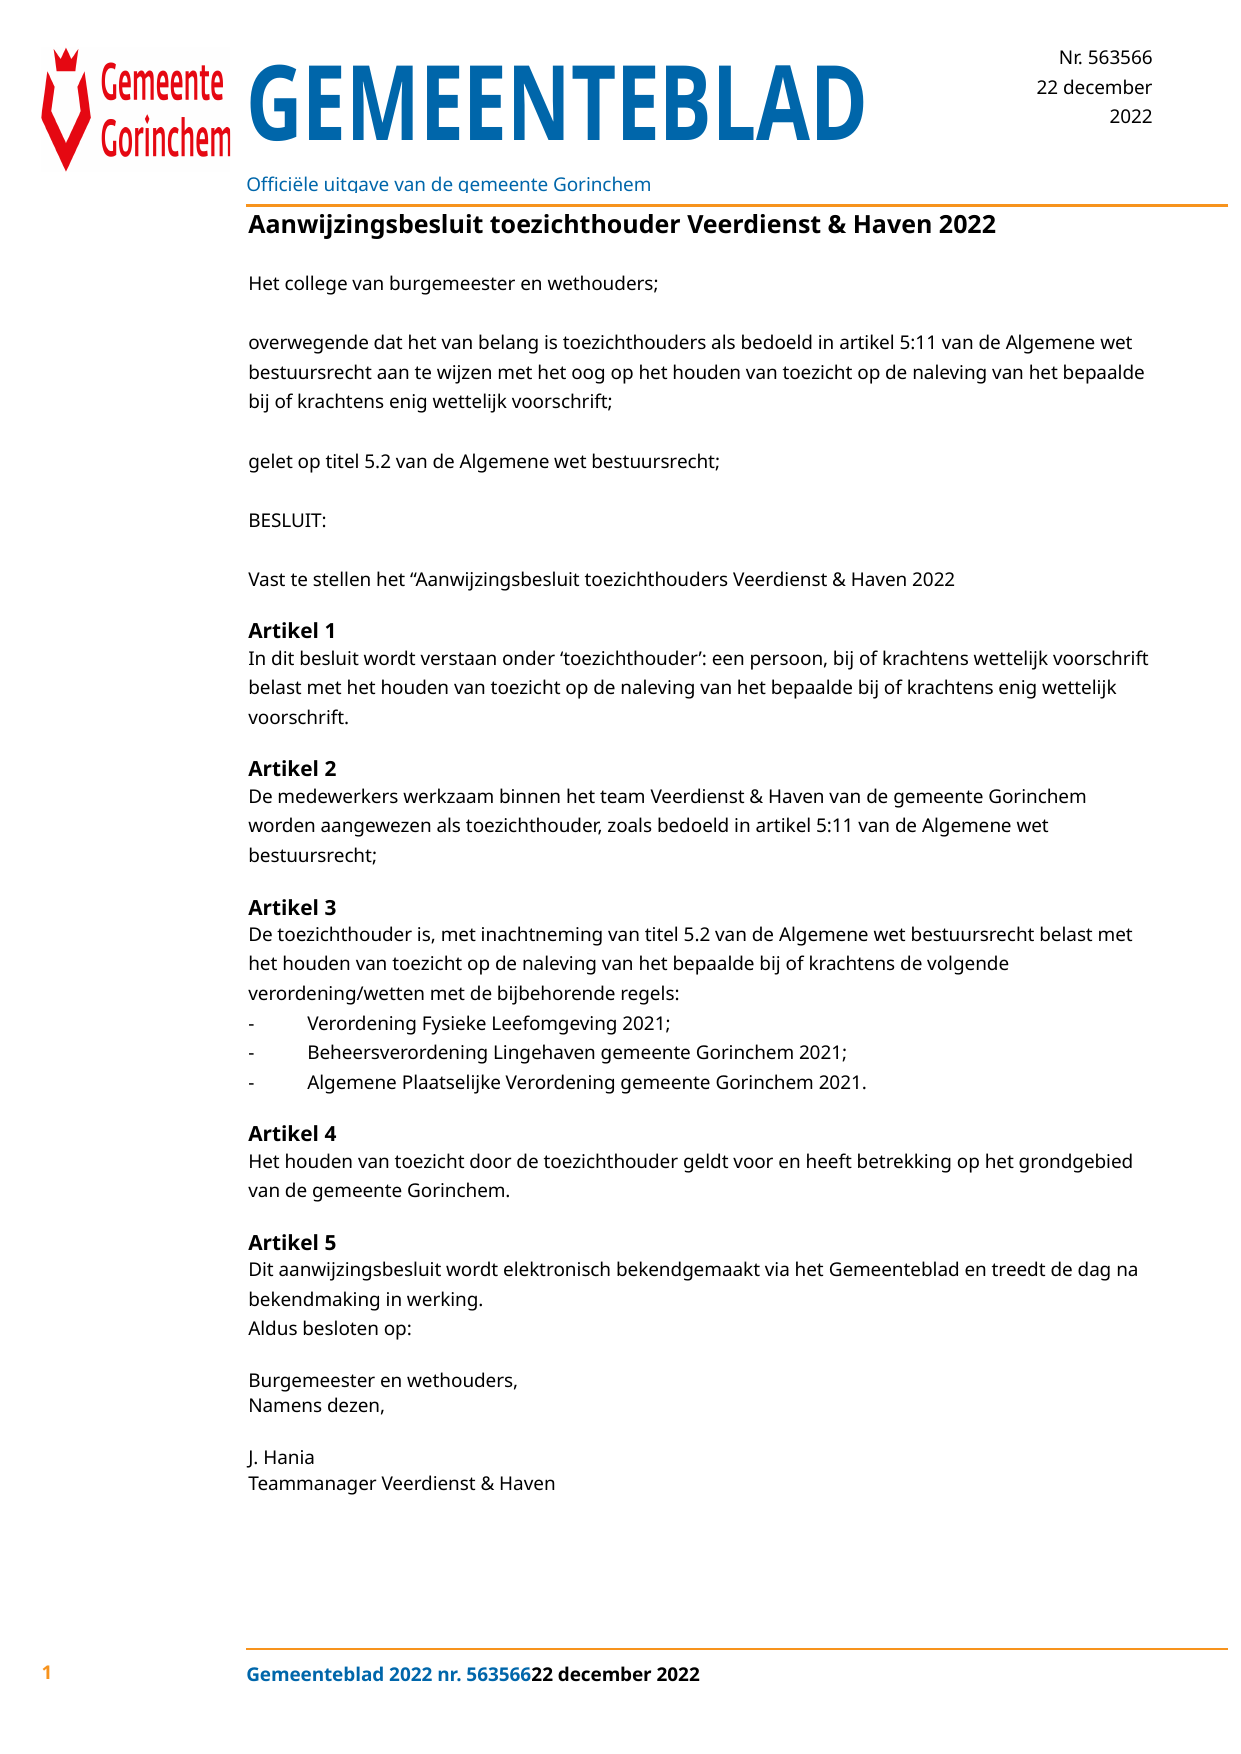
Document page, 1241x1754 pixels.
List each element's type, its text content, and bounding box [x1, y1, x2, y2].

text BESLUIT: [248, 507, 1152, 533]
text Dit aanwijzingsbesluit wordt elektronisch bekendgemaakt via het Gemeenteblad en treedt de dag na bekendmaking in werking. [248, 1256, 1152, 1312]
text Artikel 2 [248, 754, 1152, 783]
text J. Hania [248, 1444, 1152, 1470]
list Verordening Fysieke Leefomgeving 2021; [248, 1010, 1152, 1036]
list Algemene Plaatselijke Verordening gemeente Gorinchem 2021. [248, 1069, 1152, 1095]
text In dit besluit wordt verstaan onder ‘toezichthouder’: een persoon, bij of krachtens wettelijk voorschrift belast met het houden van toezicht op de naleving van het bepaalde bij of krachtens enig wettelijk voorschrift. [248, 645, 1152, 730]
text Vast te stellen het “Aanwijzingsbesluit toezichthouders Veerdienst & Haven 2022 [248, 566, 1152, 592]
list Beheersverordening Lingehaven gemeente Gorinchem 2021; [248, 1039, 1152, 1065]
text Aldus besloten op: [248, 1315, 1152, 1341]
text Namens dezen, [248, 1393, 1152, 1418]
text Aanwijzingsbesluit toezichthouder Veerdienst & Haven 2022 [248, 207, 1152, 241]
picture [41, 47, 231, 172]
text Teammanager Veerdienst & Haven [248, 1470, 1152, 1496]
text gelet op titel 5.2 van de Algemene wet bestuursrecht; [248, 448, 1152, 473]
text Artikel 5 [248, 1228, 1152, 1256]
text overwegende dat het van belang is toezichthouders als bedoeld in artikel 5:11 van de Algemene wet bestuursrecht aan te wijzen met het oog op het houden van toezicht op de naleving van het bepaalde bij of krachtens enig wettelijk voorschrift; [248, 329, 1152, 414]
text De medewerkers werkzaam binnen het team Veerdienst & Haven van de gemeente Gorinchem worden aangewezen als toezichthouder, zoals bedoeld in artikel 5:11 van de Algemene wet bestuursrecht; [248, 783, 1152, 868]
text Het college van burgemeester en wethouders; [248, 270, 1152, 296]
text De toezichthouder is, met inachtneming van titel 5.2 van de Algemene wet bestuursrecht belast met het houden van toezicht op de naleving van het bepaalde bij of krachtens de volgende verordening/wetten met de bijbehorende regels: [248, 921, 1152, 1006]
text Burgemeester en wethouders, [248, 1367, 1152, 1393]
text Artikel 1 [248, 617, 1152, 645]
text Het houden van toezicht door de toezichthouder geldt voor en heeft betrekking op het grondgebied van de gemeente Gorinchem. [248, 1148, 1152, 1203]
text Artikel 3 [248, 893, 1152, 921]
text Artikel 4 [248, 1119, 1152, 1148]
